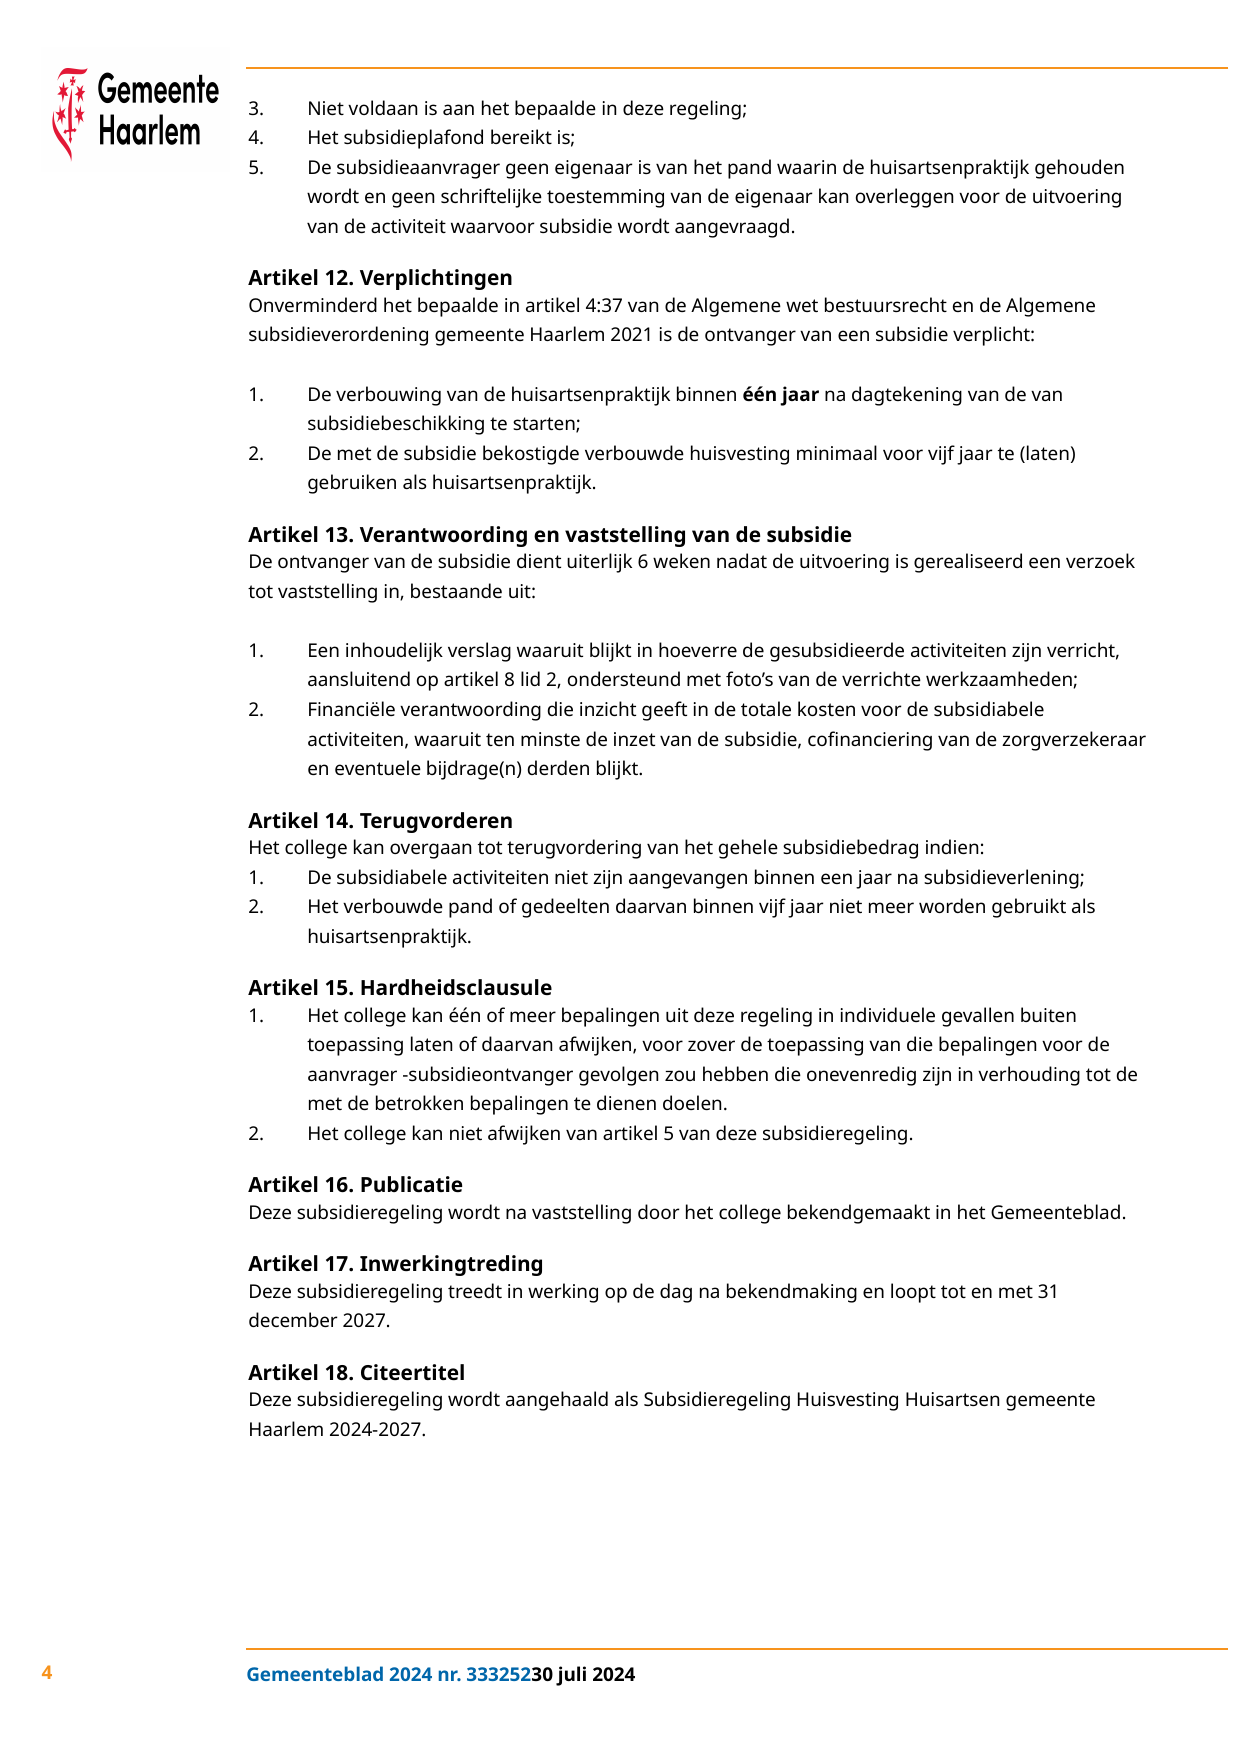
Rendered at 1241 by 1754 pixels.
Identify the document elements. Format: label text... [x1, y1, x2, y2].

text Deze subsidieregeling treedt in werking op de dag na bekendmaking en loopt tot en met 31 december 2027. [248, 1278, 1152, 1333]
list De subsidiabele activiteiten niet zijn aangevangen binnen een jaar na subsidieverlening; [248, 864, 1152, 889]
picture [41, 47, 231, 172]
list Het subsidieplafond bereikt is; [248, 124, 1152, 150]
text Onverminderd het bepaalde in artikel 4:37 van de Algemene wet bestuursrecht en de Algemene subsidieverordening gemeente Haarlem 2021 is de ontvanger van een subsidie verplicht: [248, 292, 1152, 347]
text Deze subsidieregeling wordt na vaststelling door het college bekendgemaakt in het Gemeenteblad. [248, 1199, 1152, 1225]
text Artikel 17. Inwerkingtreding [248, 1249, 1152, 1278]
list De met de subsidie bekostigde verbouwde huisvesting minimaal voor vijf jaar te (laten) gebruiken als huisartsenpraktijk. [248, 440, 1152, 495]
text Artikel 12. Verplichtingen [248, 263, 1152, 292]
text Het college kan overgaan tot terugvordering van het gehele subsidiebedrag indien: [248, 834, 1152, 860]
text Artikel 13. Verantwoording en vaststelling van de subsidie [248, 520, 1152, 548]
list De subsidieaanvrager geen eigenaar is van het pand waarin de huisartsenpraktijk gehouden wordt en geen schriftelijke toestemming van de eigenaar kan overleggen voor de uitvoering van de activiteit waarvoor subsidie wordt aangevraagd. [248, 154, 1152, 239]
text Artikel 16. Publicatie [248, 1171, 1152, 1199]
list Financiële verantwoording die inzicht geeft in de totale kosten voor de subsidiabele activiteiten, waaruit ten minste de inzet van de subsidie, cofinanciering van de zorgverzekeraar en eventuele bijdrage(n) derden blijkt. [248, 696, 1152, 781]
text Deze subsidieregeling wordt aangehaald als Subsidieregeling Huisvesting Huisartsen gemeente Haarlem 2024-2027. [248, 1386, 1152, 1442]
list Het college kan niet afwijken van artikel 5 van deze subsidieregeling. [248, 1120, 1152, 1146]
text Artikel 18. Citeertitel [248, 1358, 1152, 1386]
list Een inhoudelijk verslag waaruit blijkt in hoeverre de gesubsidieerde activiteiten zijn verricht, aansluitend op artikel 8 lid 2, ondersteund met foto’s van de verrichte werkzaamheden; [248, 637, 1152, 692]
list Het college kan één of meer bepalingen uit deze regeling in individuele gevallen buiten toepassing laten of daarvan afwijken, voor zover de toepassing van die bepalingen voor de aanvrager -subsidieontvanger gevolgen zou hebben die onevenredig zijn in verhouding tot de met de betrokken bepalingen te dienen doelen. [248, 1002, 1152, 1116]
list Het verbouwde pand of gedeelten daarvan binnen vijf jaar niet meer worden gebruikt als huisartsenpraktijk. [248, 893, 1152, 949]
text De ontvanger van de subsidie dient uiterlijk 6 weken nadat de uitvoering is gerealiseerd een verzoek tot vaststelling in, bestaande uit: [248, 548, 1152, 604]
text Artikel 15. Hardheidsclausule [248, 973, 1152, 1002]
list Niet voldaan is aan het bepaalde in deze regeling; [248, 95, 1152, 121]
text Artikel 14. Terugvorderen [248, 806, 1152, 834]
list De verbouwing van de huisartsenpraktijk binnen één jaar na dagtekening van de van subsidiebeschikking te starten; [248, 381, 1152, 436]
